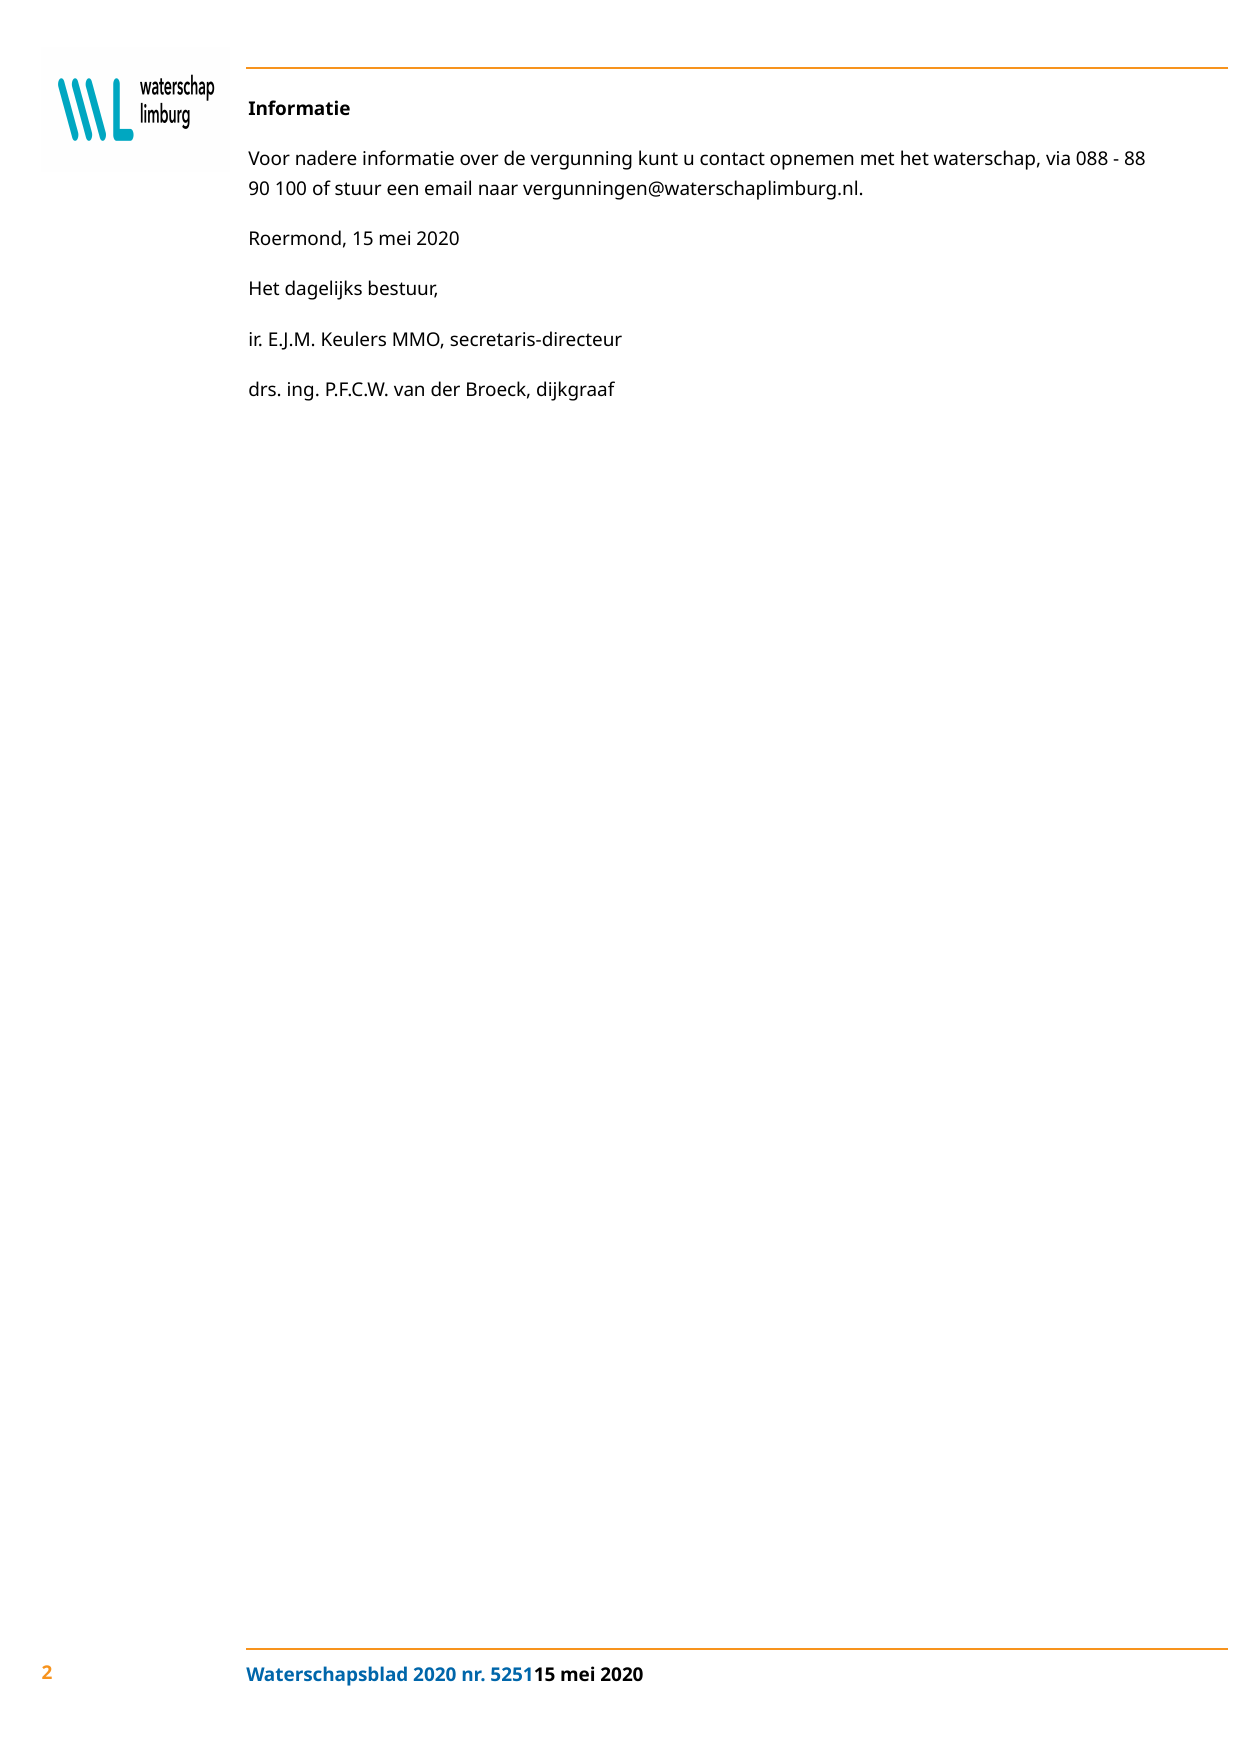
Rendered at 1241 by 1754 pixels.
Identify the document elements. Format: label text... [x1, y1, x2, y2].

text ir. E.J.M. Keulers MMO, secretaris-directeur [248, 326, 1152, 352]
picture [41, 47, 231, 172]
text Informatie [248, 95, 1152, 121]
text Het dagelijks bestuur, [248, 276, 1152, 301]
text Roermond, 15 mei 2020 [248, 225, 1152, 251]
text Voor nadere informatie over de vergunning kunt u contact opnemen met het waterschap, via 088 - 88 90 100 of stuur een email naar vergunningen@waterschaplimburg.nl. [248, 145, 1152, 201]
text drs. ing. P.F.C.W. van der Broeck, dijkgraaf [248, 376, 1152, 402]
